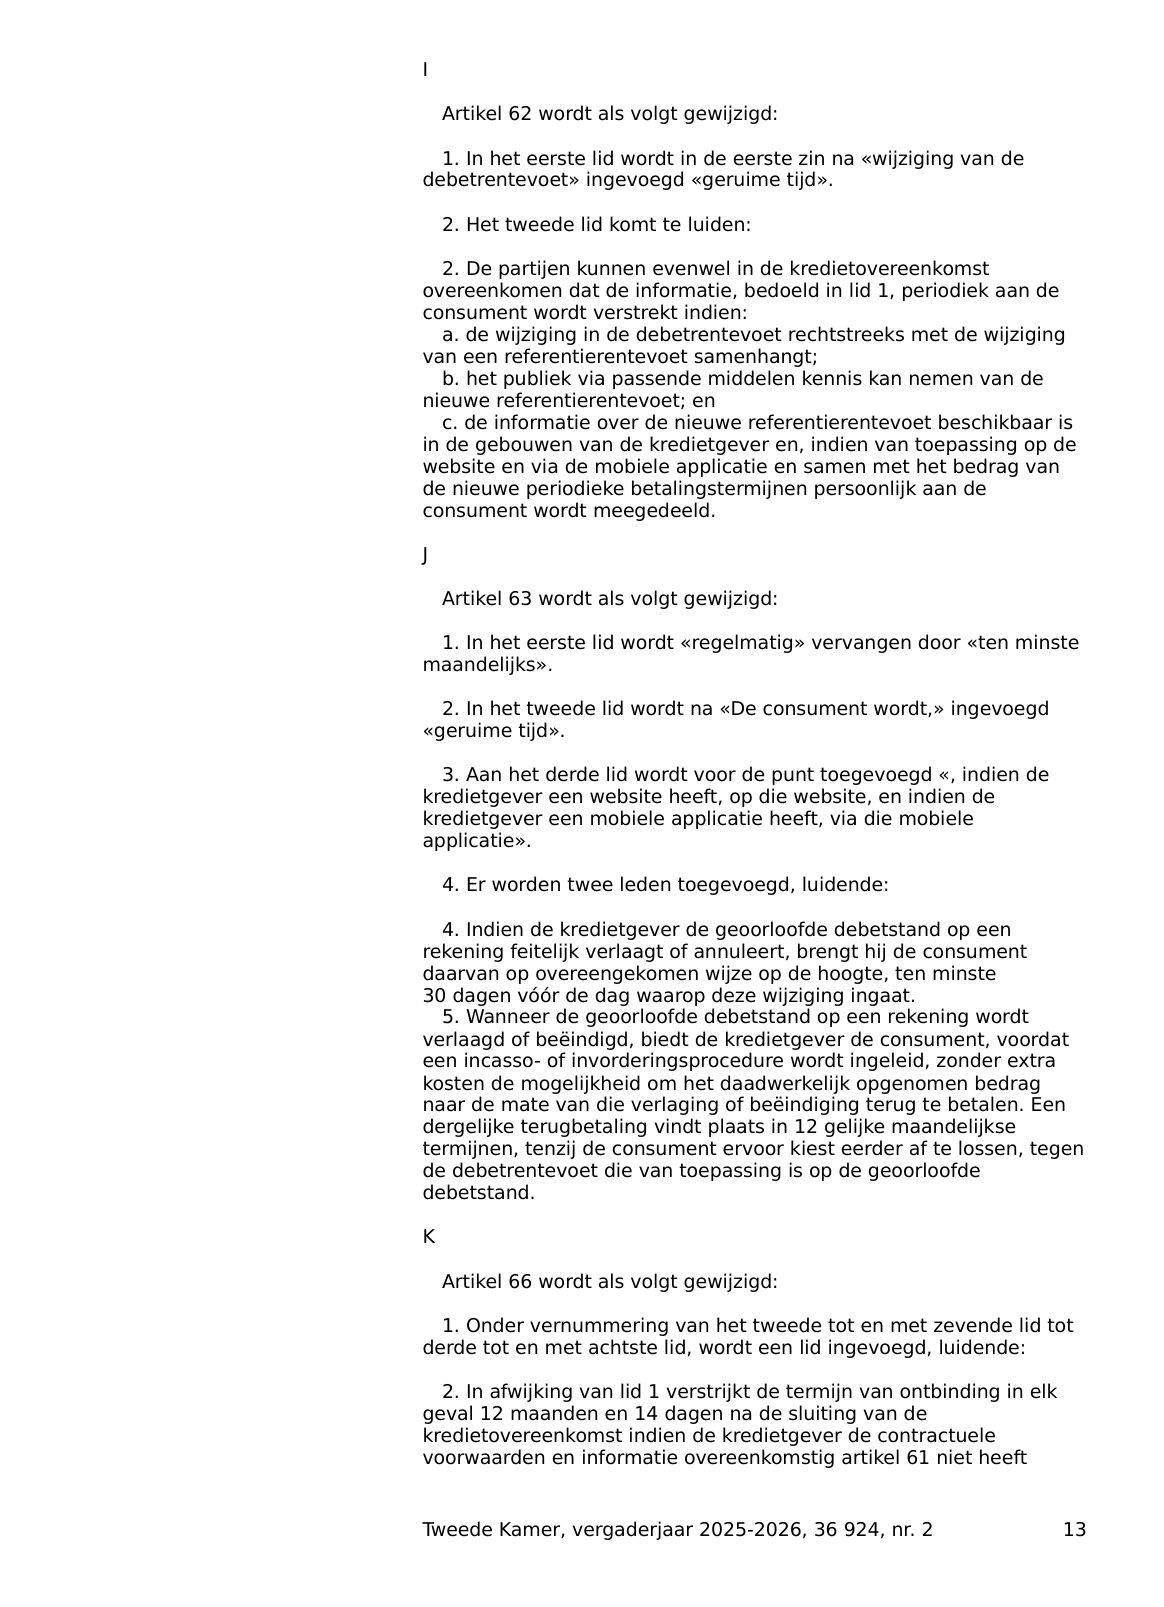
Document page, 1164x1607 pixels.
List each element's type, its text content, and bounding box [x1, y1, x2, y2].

text 1. In het eerste lid wordt in de eerste zin na «wijziging van de debetrentevoet» ingevoegd «geruime tijd». [422, 147, 1087, 191]
text 2. In afwijking van lid 1 verstrijkt de termijn van ontbinding in elk geval 12 maanden en 14 dagen na de sluiting van de kredietovereenkomst indien de kredietgever de contractuele voorwaarden en informatie overeenkomstig artikel 61 niet heeft [422, 1381, 1087, 1469]
text 2. In het tweede lid wordt na «De consument wordt,» ingevoegd «geruime tijd». [422, 698, 1087, 742]
text J [422, 544, 1087, 566]
text Artikel 66 wordt als volgt gewijzigd: [422, 1271, 1087, 1293]
text 4. Er worden twee leden toegevoegd, luidende: [422, 874, 1087, 896]
text I [422, 59, 1087, 81]
text 3. Aan het derde lid wordt voor de punt toegevoegd «, indien de kredietgever een website heeft, op die website, en indien de kredietgever een mobiele applicatie heeft, via die mobiele applicatie». [422, 764, 1087, 852]
text Artikel 62 wordt als volgt gewijzigd: [422, 103, 1087, 125]
text 4. Indien de kredietgever de geoorloofde debetstand op een rekening feitelijk verlaagt of annuleert, brengt hij de consument daarvan op overeengekomen wijze op de hoogte, ten minste 30 dagen vóór de dag waarop deze wijziging ingaat. [422, 918, 1087, 1006]
text Artikel 63 wordt als volgt gewijzigd: [422, 588, 1087, 610]
text 2. Het tweede lid komt te luiden: [422, 213, 1087, 236]
text 1. Onder vernummering van het tweede tot en met zevende lid tot derde tot en met achtste lid, wordt een lid ingevoegd, luidende: [422, 1315, 1087, 1359]
text K [422, 1226, 1087, 1248]
text 5. Wanneer de geoorloofde debetstand op een rekening wordt verlaagd of beëindigd, biedt de kredietgever de consument, voordat een incasso- of invorderingsprocedure wordt ingeleid, zonder extra kosten de mogelijkheid om het daadwerkelijk opgenomen bedrag naar de mate van die verlaging of beëindiging terug te betalen. Een dergelijke terugbetaling vindt plaats in 12 gelijke maandelijkse termijnen, tenzij de consument ervoor kiest eerder af te lossen, tegen de debetrentevoet die van toepassing is op de geoorloofde debetstand. [422, 1006, 1087, 1204]
text a. de wijziging in de debetrentevoet rechtstreeks met de wijziging van een referentierentevoet samenhangt; [422, 324, 1087, 368]
text b. het publiek via passende middelen kennis kan nemen van de nieuwe referentierentevoet; en [422, 368, 1087, 412]
text 2. De partijen kunnen evenwel in de kredietovereenkomst overeenkomen dat de informatie, bedoeld in lid 1, periodiek aan de consument wordt verstrekt indien: [422, 258, 1087, 324]
text c. de informatie over de nieuwe referentierentevoet beschikbaar is in de gebouwen van de kredietgever en, indien van toepassing op de website en via de mobiele applicatie en samen met het bedrag van de nieuwe periodieke betalingstermijnen persoonlijk aan de consument wordt meegedeeld. [422, 412, 1087, 521]
text 1. In het eerste lid wordt «regelmatig» vervangen door «ten minste maandelijks». [422, 632, 1087, 676]
